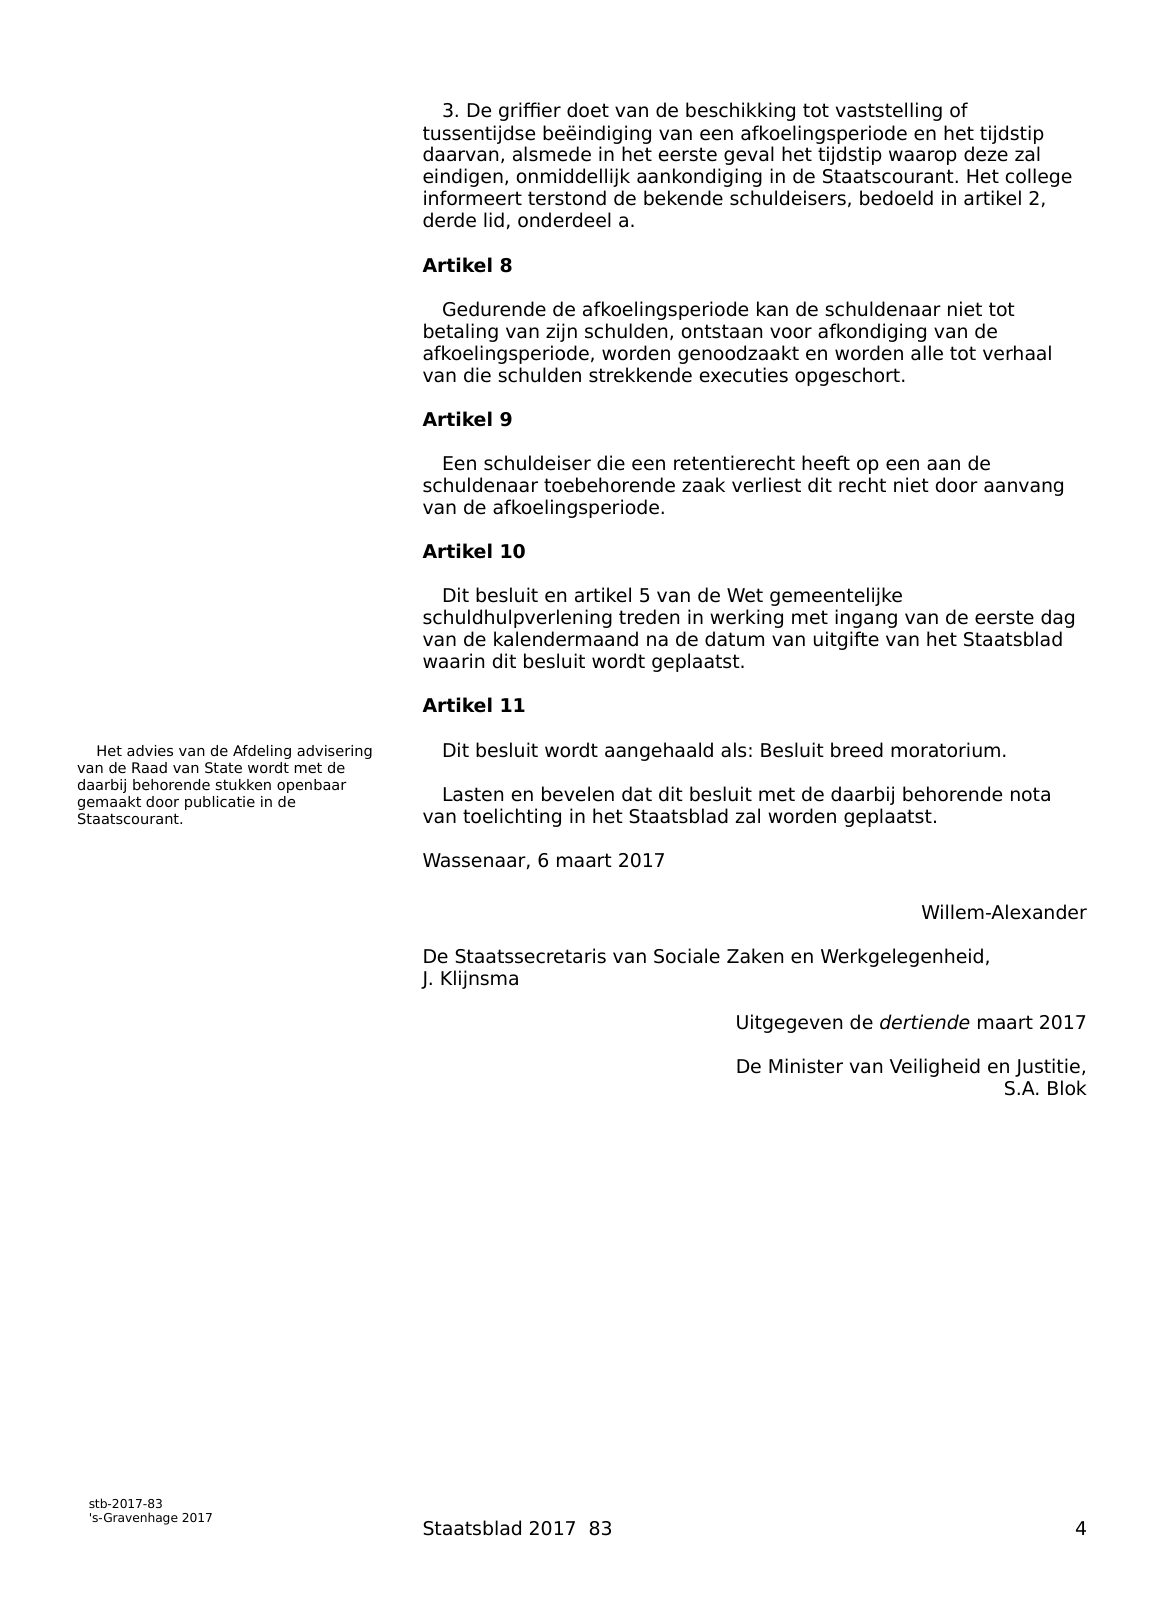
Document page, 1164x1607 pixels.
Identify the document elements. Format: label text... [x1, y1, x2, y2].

text Lasten en bevelen dat dit besluit met de daarbij behorende nota van toelichting in het Staatsblad zal worden geplaatst. [422, 784, 1087, 828]
text De Staatssecretaris van Sociale Zaken en Werkgelegenheid, J. Klijnsma [422, 946, 1087, 990]
text Willem-Alexander [422, 902, 1087, 924]
text Gedurende de afkoelingsperiode kan de schuldenaar niet tot betaling van zijn schulden, ontstaan voor afkondiging van de afkoelingsperiode, worden genoodzaakt en worden alle tot verhaal van die schulden strekkende executies opgeschort. [422, 299, 1087, 387]
text De Minister van Veiligheid en Justitie, S.A. Blok [422, 1056, 1087, 1100]
text Wassenaar, 6 maart 2017 [422, 850, 1087, 872]
text Een schuldeiser die een retentierecht heeft op een aan de schuldenaar toebehorende zaak verliest dit recht niet door aanvang van de afkoelingsperiode. [422, 453, 1087, 519]
subtitle Artikel 8 [422, 254, 1087, 276]
text 's-Gravenhage 2017 [88, 1511, 323, 1525]
text 3. De griffier doet van de beschikking tot vaststelling of tussentijdse beëindiging van een afkoelingsperiode en het tijdstip daarvan, alsmede in het eerste geval het tijdstip waarop deze zal eindigen, onmiddellijk aankondiging in de Staatscourant. Het college informeert terstond de bekende schuldeisers, bedoeld in artikel 2, derde lid, onderdeel a. [422, 100, 1087, 232]
text stb-2017-83 [88, 1497, 323, 1511]
text Het advies van de Afdeling advisering van de Raad van State wordt met de daarbij behorende stukken openbaar gemaakt door publicatie in de Staatscourant. [77, 743, 396, 828]
text Dit besluit en artikel 5 van de Wet gemeentelijke schuldhulpverlening treden in werking met ingang van de eerste dag van de kalendermaand na de datum van uitgifte van het Staatsblad waarin dit besluit wordt geplaatst. [422, 585, 1087, 673]
subtitle Artikel 11 [422, 695, 1087, 717]
text Uitgegeven de dertiende maart 2017 [422, 1012, 1087, 1034]
text Dit besluit wordt aangehaald als: Besluit breed moratorium. [422, 739, 1087, 761]
subtitle Artikel 10 [422, 541, 1087, 563]
subtitle Artikel 9 [422, 409, 1087, 431]
